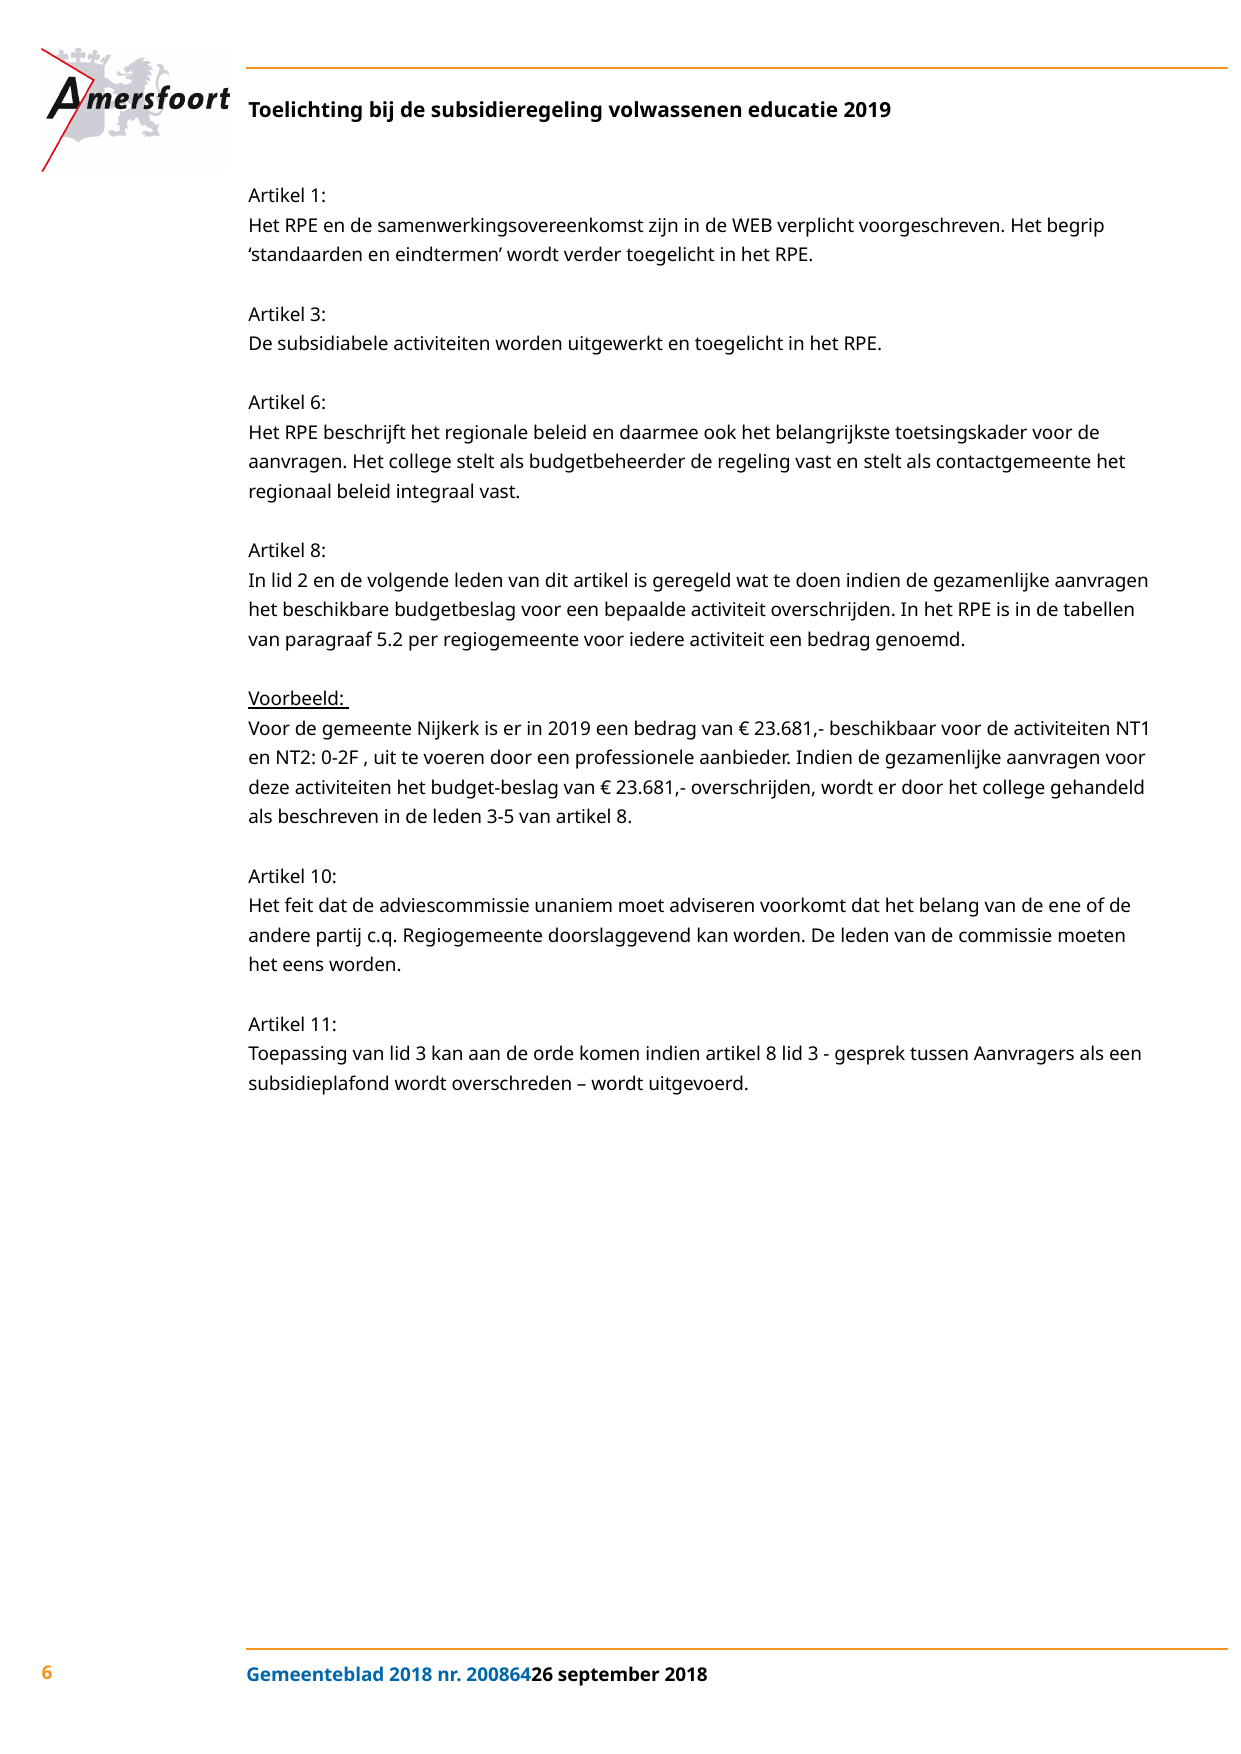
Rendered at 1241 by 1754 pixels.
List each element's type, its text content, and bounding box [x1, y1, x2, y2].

text Toepassing van lid 3 kan aan de orde komen indien artikel 8 lid 3 - gesprek tussen Aanvragers als een subsidieplafond wordt overschreden – wordt uitgevoerd. [248, 1040, 1152, 1096]
text De subsidiabele activiteiten worden uitgewerkt en toegelicht in het RPE. [248, 330, 1152, 356]
text Het RPE en de samenwerkingsovereenkomst zijn in de WEB verplicht voorgeschreven. Het begrip ‘standaarden en eindtermen’ wordt verder toegelicht in het RPE. [248, 212, 1152, 267]
text Artikel 10: [248, 863, 1152, 889]
text In lid 2 en de volgende leden van dit artikel is geregeld wat te doen indien de gezamenlijke aanvragen het beschikbare budgetbeslag voor een bepaalde activiteit overschrijden. In het RPE is in de tabellen van paragraaf 5.2 per regiogemeente voor iedere activiteit een bedrag genoemd. [248, 567, 1152, 652]
text Toelichting bij de subsidieregeling volwassenen educatie 2019 [248, 95, 1152, 123]
text Artikel 1: [248, 182, 1152, 208]
text Artikel 8: [248, 537, 1152, 563]
text Het feit dat de adviescommissie unaniem moet adviseren voorkomt dat het belang van de ene of de andere partij c.q. Regiogemeente doorslaggevend kan worden. De leden van de commissie moeten het eens worden. [248, 892, 1152, 977]
text Voorbeeld: [248, 685, 1152, 711]
picture [41, 47, 231, 172]
text Het RPE beschrijft het regionale beleid en daarmee ook het belangrijkste toetsingskader voor de aanvragen. Het college stelt als budgetbeheerder de regeling vast en stelt als contactgemeente het regionaal beleid integraal vast. [248, 419, 1152, 504]
text Artikel 6: [248, 389, 1152, 415]
text Artikel 11: [248, 1011, 1152, 1037]
text Voor de gemeente Nijkerk is er in 2019 een bedrag van € 23.681,- beschikbaar voor de activiteiten NT1 en NT2: 0-2F , uit te voeren door een professionele aanbieder. Indien de gezamenlijke aanvragen voor deze activiteiten het budget-beslag van € 23.681,- overschrijden, wordt er door het college gehandeld als beschreven in de leden 3-5 van artikel 8. [248, 715, 1152, 829]
text Artikel 3: [248, 301, 1152, 327]
